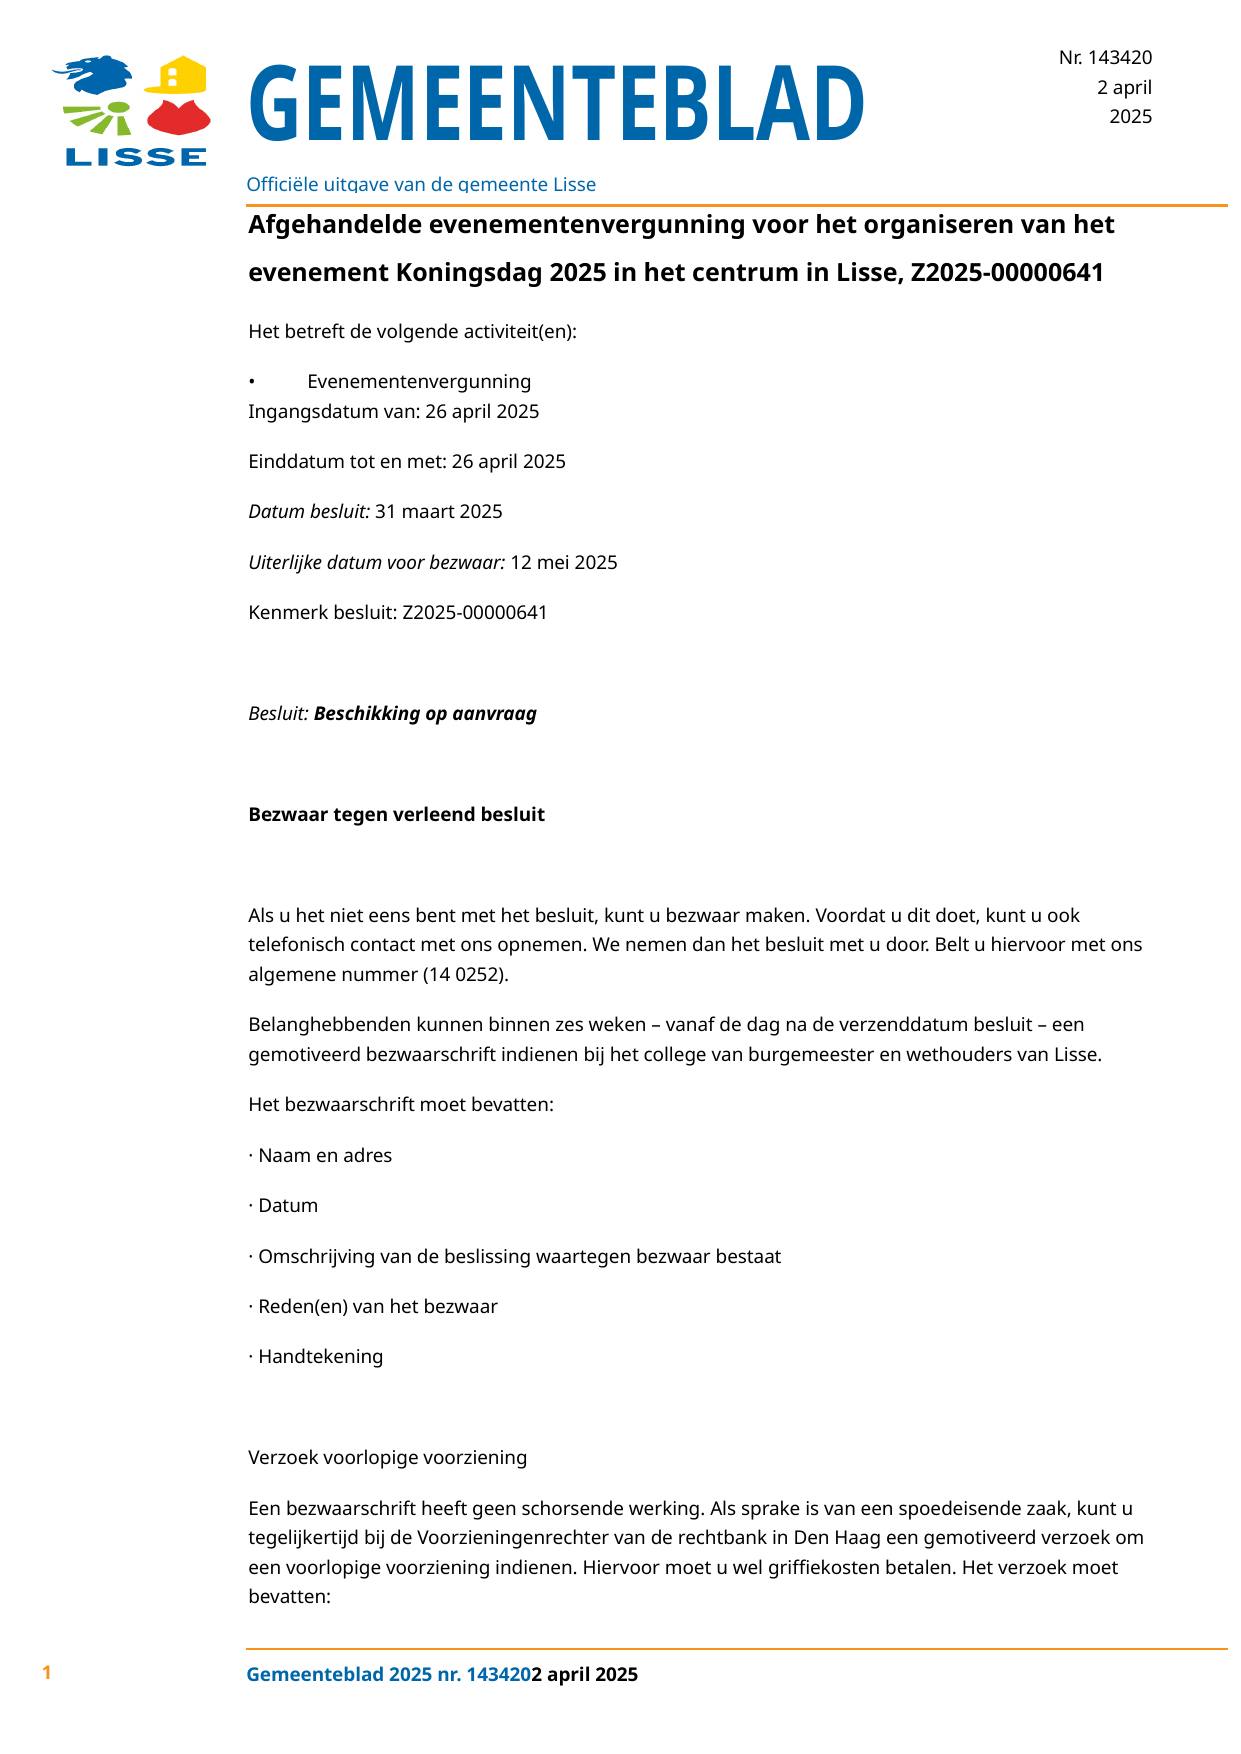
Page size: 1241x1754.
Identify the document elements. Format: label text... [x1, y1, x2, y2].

text · Handtekening [248, 1344, 1152, 1369]
text Het bezwaarschrift moet bevatten: [248, 1092, 1152, 1117]
text Het betreft de volgende activiteit(en): [248, 318, 1152, 344]
text Afgehandelde evenementenvergunning voor het organiseren van het evenement Koningsdag 2025 in het centrum in Lisse, Z2025-00000641 [248, 207, 1152, 288]
text Kenmerk besluit: Z2025-00000641 [248, 599, 1152, 625]
text Einddatum tot en met: 26 april 2025 [248, 448, 1152, 474]
text Besluit: Beschikking op aanvraag [248, 700, 1152, 726]
text Uiterlijke datum voor bezwaar: 12 mei 2025 [248, 549, 1152, 575]
text Een bezwaarschrift heeft geen schorsende werking. Als sprake is van een spoedeisende zaak, kunt u tegelijkertijd bij de Voorzieningenrechter van de rechtbank in Den Haag een gemotiveerd verzoek om een voorlopige voorziening indienen. Hiervoor moet u wel griffiekosten betalen. Het verzoek moet bevatten: [248, 1495, 1152, 1609]
text Bezwaar tegen verleend besluit [248, 801, 1152, 827]
text · Datum [248, 1192, 1152, 1218]
text · Omschrijving van de beslissing waartegen bezwaar bestaat [248, 1243, 1152, 1269]
list Evenementenvergunning [248, 368, 1152, 394]
text Verzoek voorlopige voorziening [248, 1444, 1152, 1470]
text Ingangsdatum van: 26 april 2025 [248, 398, 1152, 424]
picture [41, 47, 231, 172]
text Datum besluit: 31 maart 2025 [248, 499, 1152, 524]
text Als u het niet eens bent met het besluit, kunt u bezwaar maken. Voordat u dit doet, kunt u ook telefonisch contact met ons opnemen. We nemen dan het besluit met u door. Belt u hiervoor met ons algemene nummer (14 0252). [248, 902, 1152, 987]
text Belanghebbenden kunnen binnen zes weken – vanaf de dag na de verzenddatum besluit – een gemotiveerd bezwaarschrift indienen bij het college van burgemeester en wethouders van Lisse. [248, 1012, 1152, 1067]
text · Naam en adres [248, 1142, 1152, 1168]
text · Reden(en) van het bezwaar [248, 1293, 1152, 1319]
